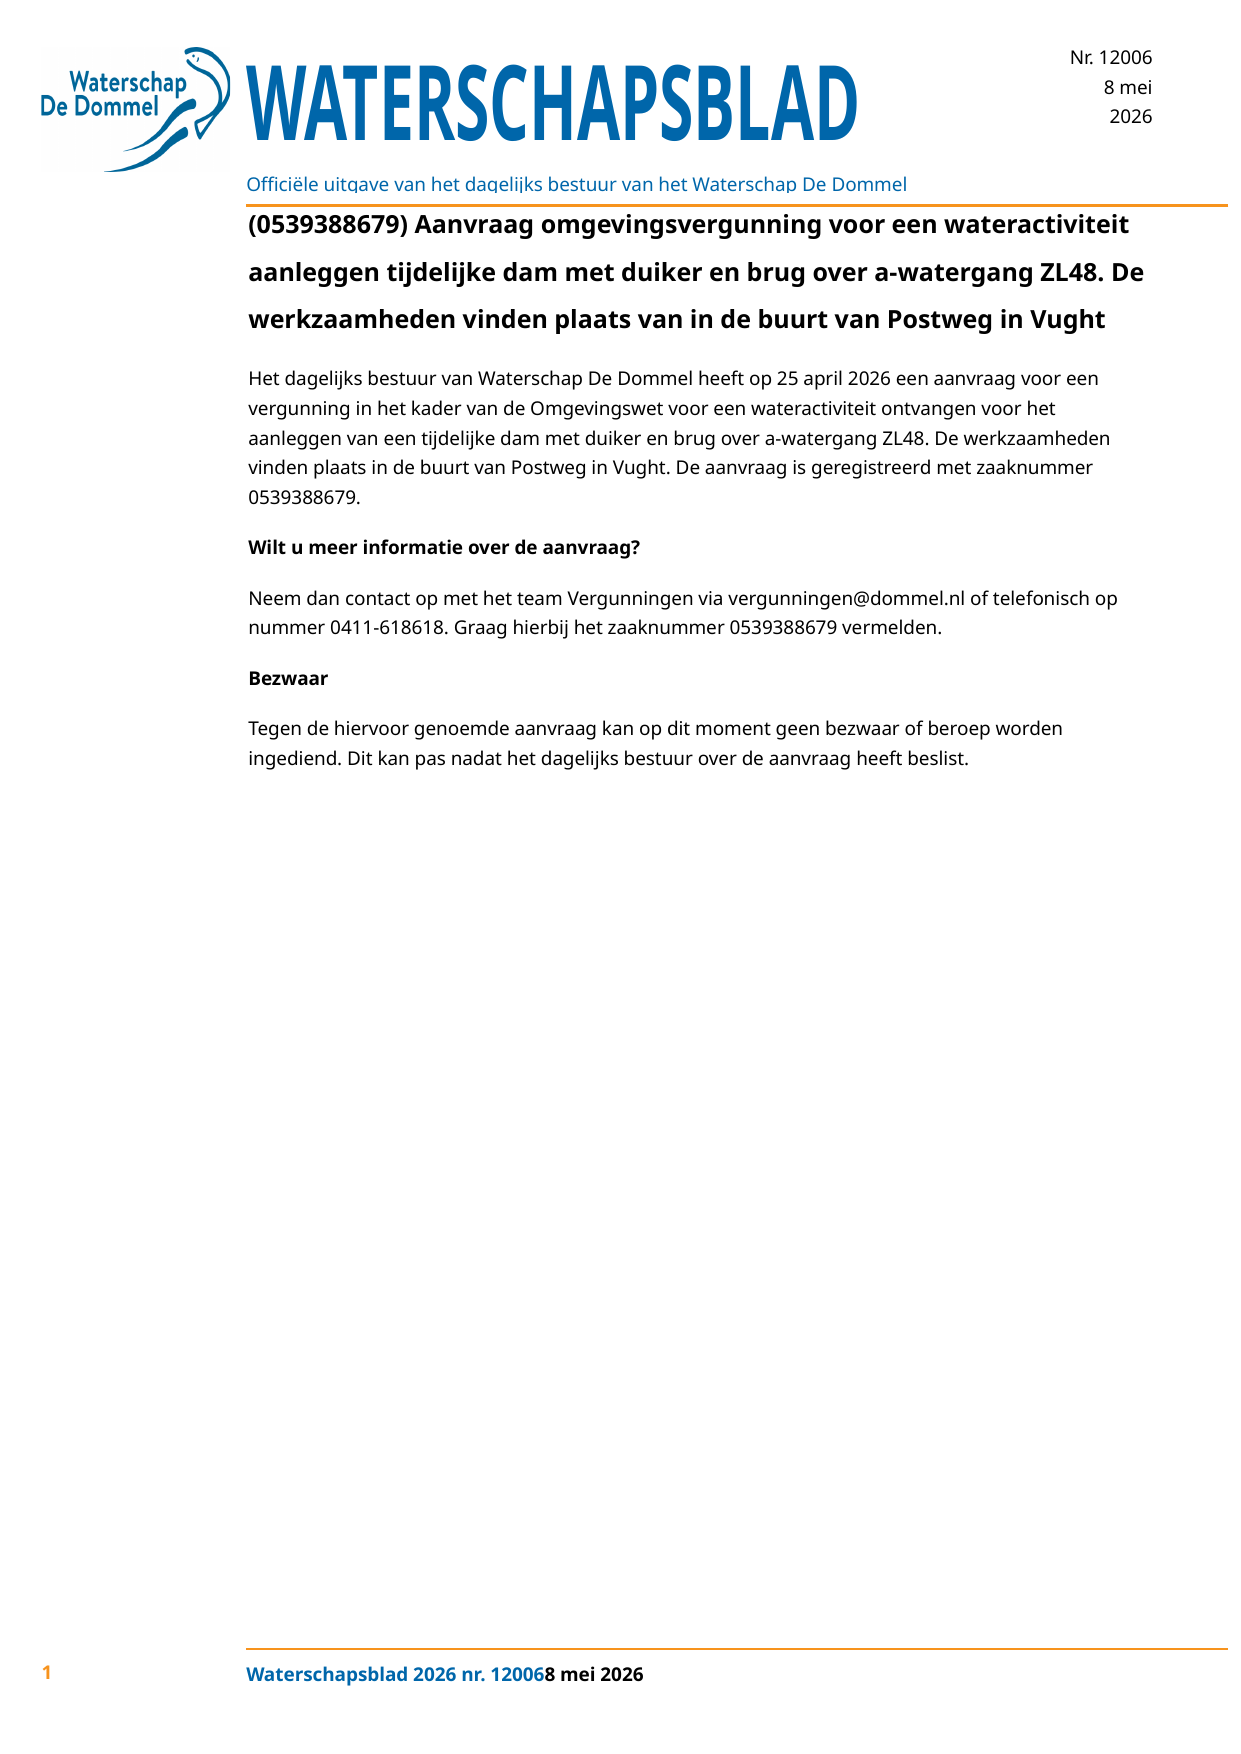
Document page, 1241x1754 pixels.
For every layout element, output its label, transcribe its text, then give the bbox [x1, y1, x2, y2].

picture [41, 47, 231, 172]
text Tegen de hiervoor genoemde aanvraag kan op dit moment geen bezwaar of beroep worden ingediend. Dit kan pas nadat het dagelijks bestuur over de aanvraag heeft beslist. [248, 715, 1152, 770]
picture [198, 118, 210, 131]
text Het dagelijks bestuur van Waterschap De Dommel heeft op 25 april 2026 een aanvraag voor een vergunning in het kader van de Omgevingswet voor een wateractiviteit ontvangen voor het aanleggen van een tijdelijke dam met duiker en brug over a-watergang ZL48. De werkzaamheden vinden plaats in de buurt van Postweg in Vught. De aanvraag is geregistreerd met zaaknummer 0539388679. [248, 366, 1152, 509]
text Neem dan contact op met het team Vergunningen via vergunningen@dommel.nl of telefonisch op nummer 0411-618618. Graag hierbij het zaaknummer 0539388679 vermelden. [248, 585, 1152, 640]
picture [45, 99, 51, 111]
text Bezwaar [248, 665, 1152, 690]
picture [204, 47, 231, 76]
text Wilt u meer informatie over de aanvraag? [248, 534, 1152, 560]
text (0539388679) Aanvraag omgevingsvergunning voor een wateractiviteit aanleggen tijdelijke dam met duiker en brug over a-watergang ZL48. De werkzaamheden vinden plaats van in de buurt van Postweg in Vught [248, 207, 1152, 336]
